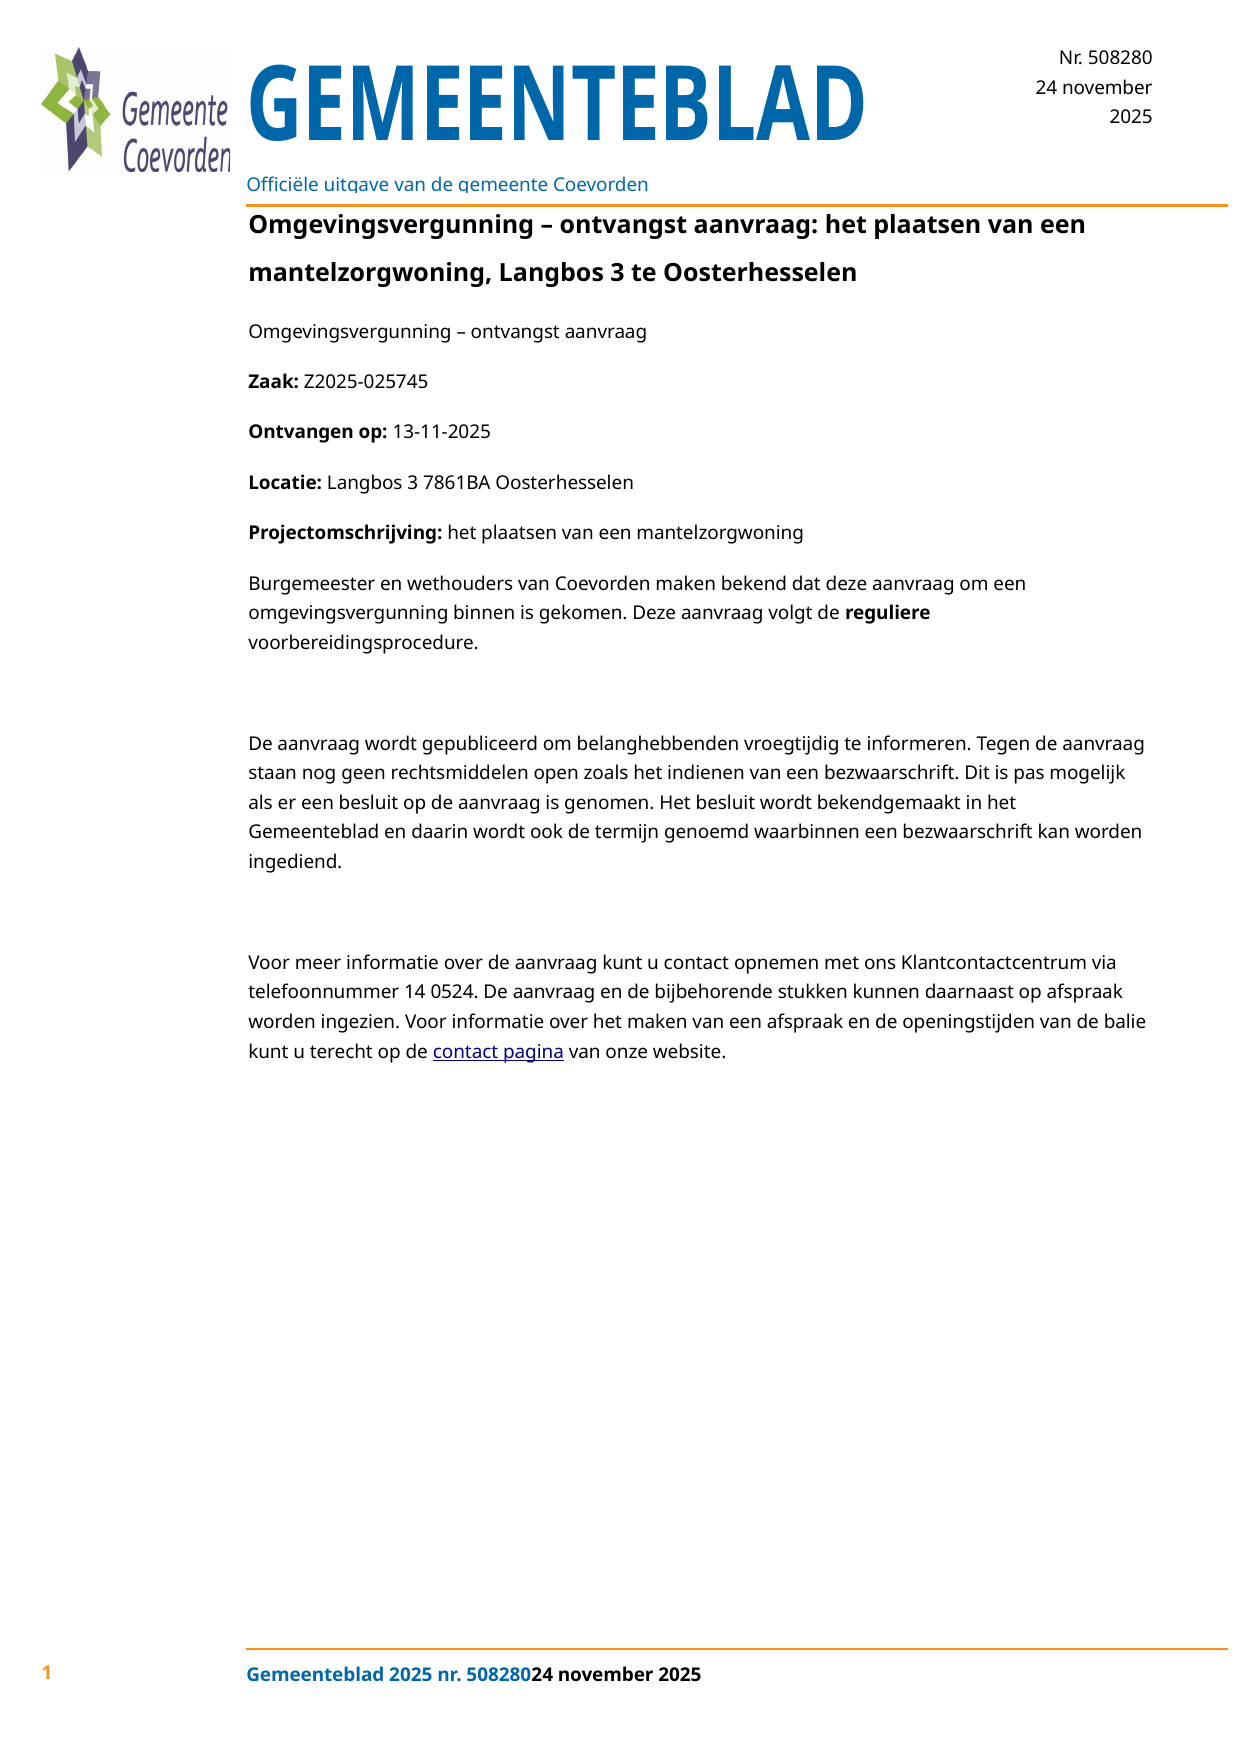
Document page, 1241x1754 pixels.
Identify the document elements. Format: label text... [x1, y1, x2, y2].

picture [41, 47, 231, 172]
text Omgevingsvergunning – ontvangst aanvraag: het plaatsen van een mantelzorgwoning, Langbos 3 te Oosterhesselen [248, 207, 1152, 288]
text Voor meer informatie over de aanvraag kunt u contact opnemen met ons Klantcontactcentrum via telefoonnummer 14 0524. De aanvraag en de bijbehorende stukken kunnen daarnaast op afspraak worden ingezien. Voor informatie over het maken van een afspraak en de openingstijden van de balie kunt u terecht op de contact pagina van onze website. [248, 949, 1152, 1064]
text Ontvangen op: 13-11-2025 [248, 419, 1152, 444]
text Locatie: Langbos 3 7861BA Oosterhesselen [248, 469, 1152, 495]
text Omgevingsvergunning – ontvangst aanvraag [248, 318, 1152, 344]
text Projectomschrijving: het plaatsen van een mantelzorgwoning [248, 519, 1152, 545]
text Burgemeester en wethouders van Coevorden maken bekend dat deze aanvraag om een omgevingsvergunning binnen is gekomen. Deze aanvraag volgt de reguliere voorbereidingsprocedure. [248, 570, 1152, 655]
text Zaak: Z2025-025745 [248, 368, 1152, 394]
text De aanvraag wordt gepubliceerd om belanghebbenden vroegtijdig te informeren. Tegen de aanvraag staan nog geen rechtsmiddelen open zoals het indienen van een bezwaarschrift. Dit is pas mogelijk als er een besluit op de aanvraag is genomen. Het besluit wordt bekendgemaakt in het Gemeenteblad en daarin wordt ook de termijn genoemd waarbinnen een bezwaarschrift kan worden ingediend. [248, 730, 1152, 874]
